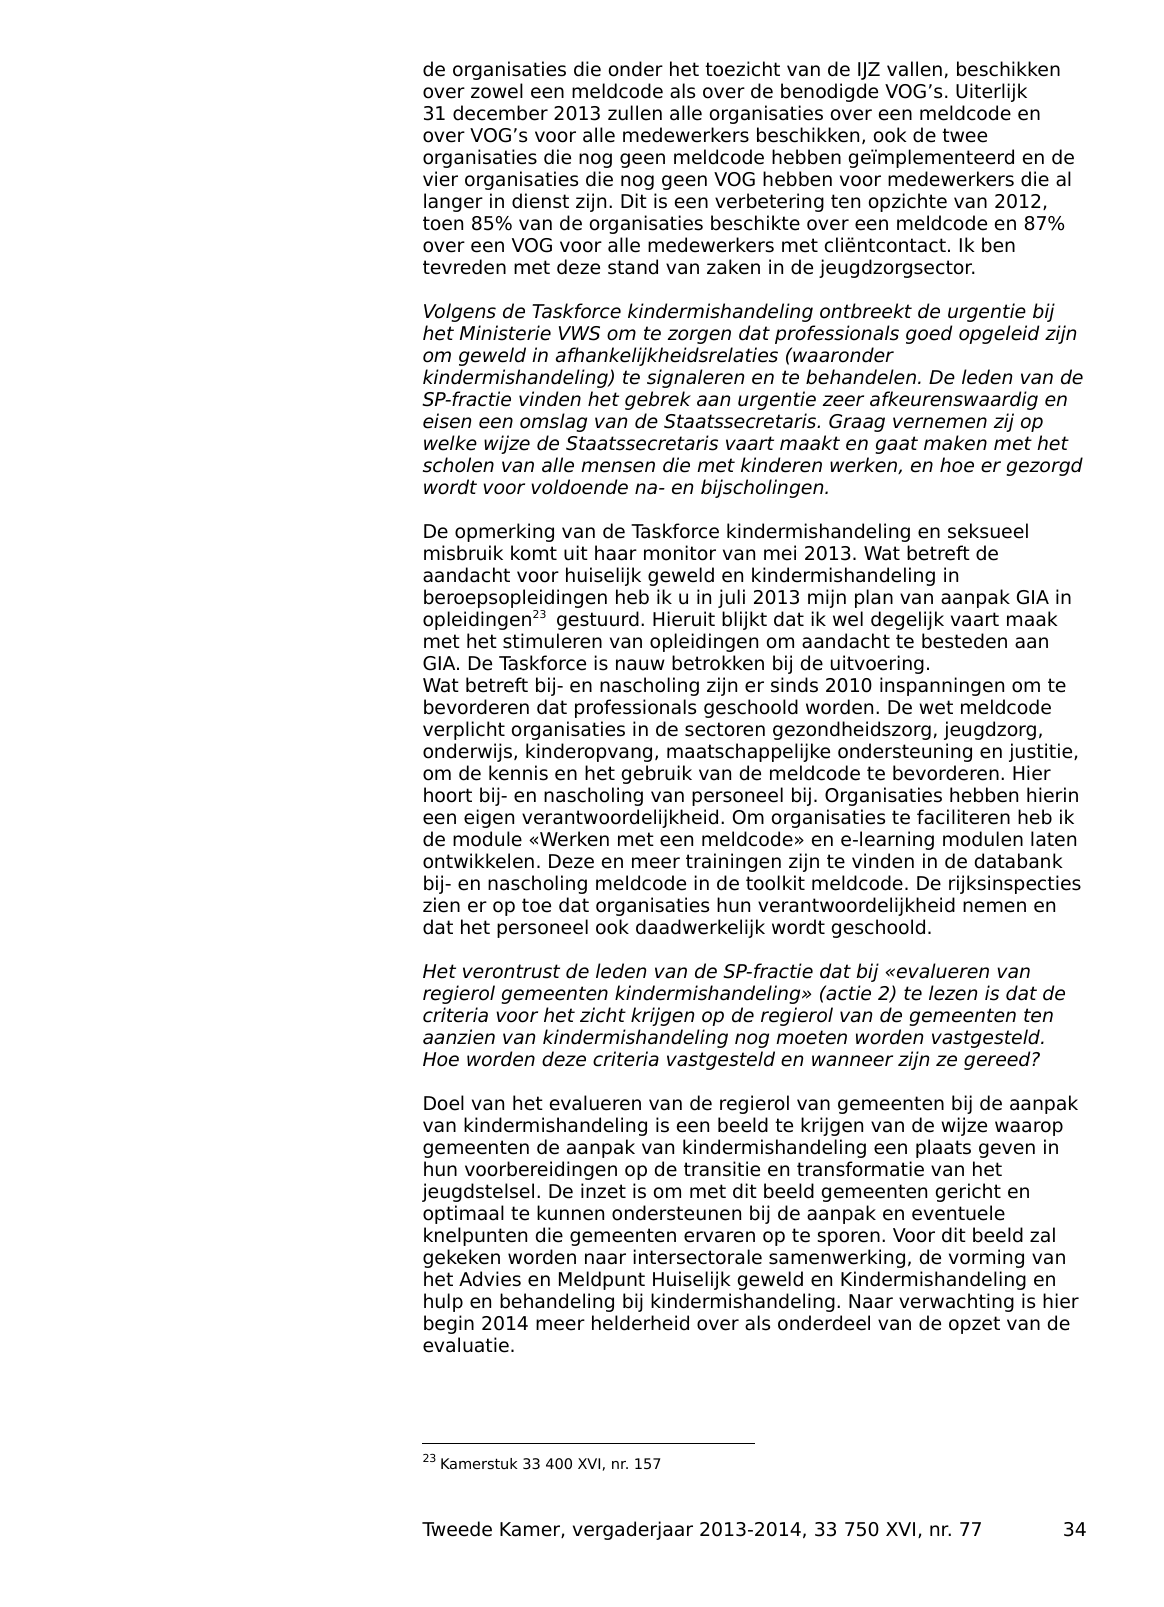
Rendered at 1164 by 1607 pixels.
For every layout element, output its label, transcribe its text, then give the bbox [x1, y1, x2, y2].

text De opmerking van de Taskforce kindermishandeling en seksueel misbruik komt uit haar monitor van mei 2013. Wat betreft de aandacht voor huiselijk geweld en kindermishandeling in beroepsopleidingen heb ik u in juli 2013 mijn plan van aanpak GIA in opleidingen gestuurd. Hieruit blijkt dat ik wel degelijk vaart maak met het stimuleren van opleidingen om aandacht te besteden aan GIA. De Taskforce is nauw betrokken bij de uitvoering. [422, 521, 1087, 675]
text Volgens de Taskforce kindermishandeling ontbreekt de urgentie bij het Ministerie VWS om te zorgen dat professionals goed opgeleid zijn om geweld in afhankelijkheidsrelaties (waaronder kindermishandeling) te signaleren en te behandelen. De leden van de SP-fractie vinden het gebrek aan urgentie zeer afkeurenswaardig en eisen een omslag van de Staatssecretaris. Graag vernemen zij op welke wijze de Staatssecretaris vaart maakt en gaat maken met het scholen van alle mensen die met kinderen werken, en hoe er gezorgd wordt voor voldoende na- en bijscholingen. [422, 301, 1087, 499]
text Doel van het evalueren van de regierol van gemeenten bij de aanpak van kindermishandeling is een beeld te krijgen van de wijze waarop gemeenten de aanpak van kindermishandeling een plaats geven in hun voorbereidingen op de transitie en transformatie van het jeugdstelsel. De inzet is om met dit beeld gemeenten gericht en optimaal te kunnen ondersteunen bij de aanpak en eventuele knelpunten die gemeenten ervaren op te sporen. Voor dit beeld zal gekeken worden naar intersectorale samenwerking, de vorming van het Advies en Meldpunt Huiselijk geweld en Kindermishandeling en hulp en behandeling bij kindermishandeling. Naar verwachting is hier begin 2014 meer helderheid over als onderdeel van de opzet van de evaluatie. [422, 1093, 1087, 1357]
text Het verontrust de leden van de SP-fractie dat bij «evalueren van regierol gemeenten kindermishandeling» (actie 2) te lezen is dat de criteria voor het zicht krijgen op de regierol van de gemeenten ten aanzien van kindermishandeling nog moeten worden vastgesteld. Hoe worden deze criteria vastgesteld en wanneer zijn ze gereed? [422, 961, 1087, 1071]
text Wat betreft bij- en nascholing zijn er sinds 2010 inspanningen om te bevorderen dat professionals geschoold worden. De wet meldcode verplicht organisaties in de sectoren gezondheidszorg, jeugdzorg, onderwijs, kinderopvang, maatschappelijke ondersteuning en justitie, om de kennis en het gebruik van de meldcode te bevorderen. Hier hoort bij- en nascholing van personeel bij. Organisaties hebben hierin een eigen verantwoordelijkheid. Om organisaties te faciliteren heb ik de module «Werken met een meldcode» en e-learning modulen laten ontwikkelen. Deze en meer trainingen zijn te vinden in de databank bij- en nascholing meldcode in de toolkit meldcode. De rijksinspecties zien er op toe dat organisaties hun verantwoordelijkheid nemen en dat het personeel ook daadwerkelijk wordt geschoold. [422, 675, 1087, 939]
text Kamerstuk 33 400 XVI, nr. 157 [422, 1452, 1087, 1474]
text de organisaties die onder het toezicht van de IJZ vallen, beschikken over zowel een meldcode als over de benodigde VOG’s. Uiterlijk 31 december 2013 zullen alle organisaties over een meldcode en over VOG’s voor alle medewerkers beschikken, ook de twee organisaties die nog geen meldcode hebben geïmplementeerd en de vier organisaties die nog geen VOG hebben voor medewerkers die al langer in dienst zijn. Dit is een verbetering ten opzichte van 2012, toen 85% van de organisaties beschikte over een meldcode en 87% over een VOG voor alle medewerkers met cliëntcontact. Ik ben tevreden met deze stand van zaken in de jeugdzorgsector. [422, 59, 1087, 279]
